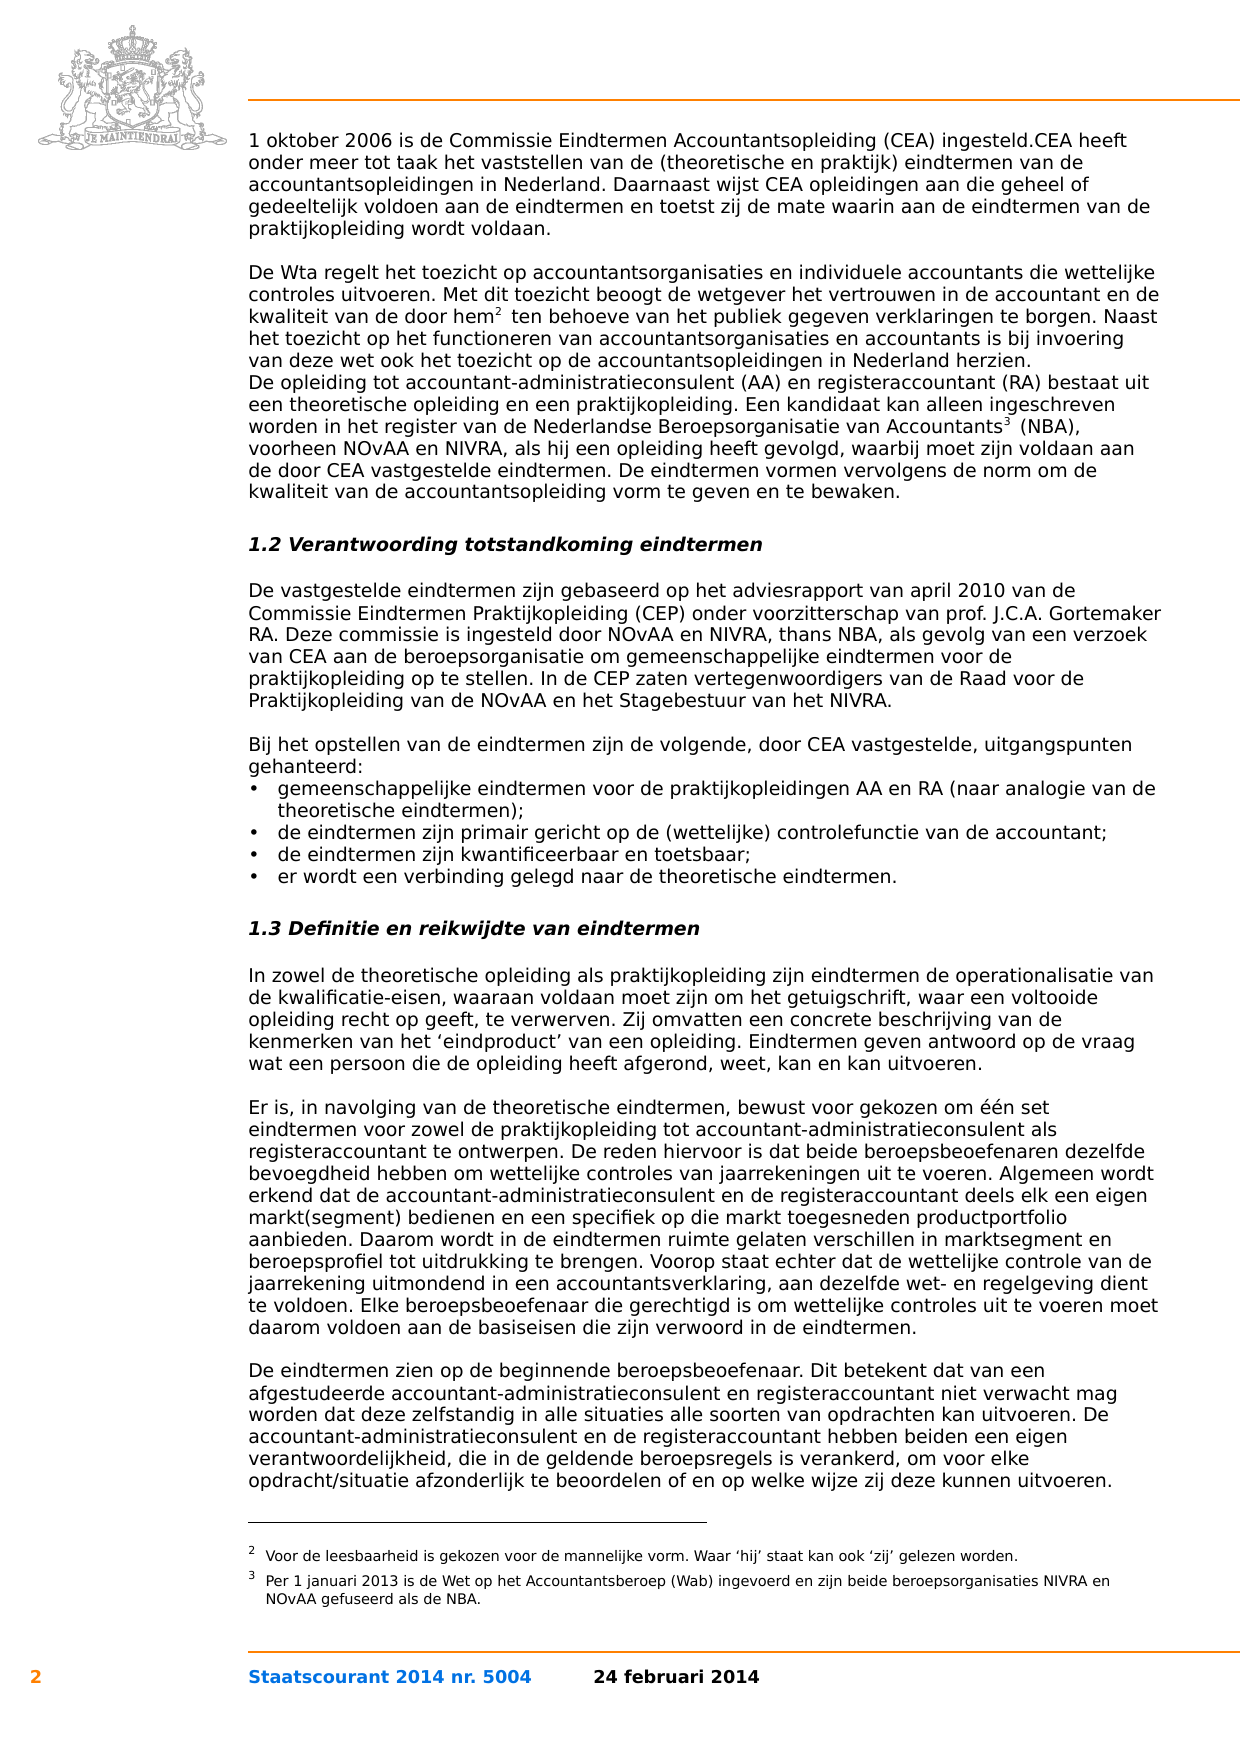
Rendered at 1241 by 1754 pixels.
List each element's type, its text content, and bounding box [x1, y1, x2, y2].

text De Wta regelt het toezicht op accountantsorganisaties en individuele accountants die wettelijke controles uitvoeren. Met dit toezicht beoogt de wetgever het vertrouwen in de accountant en de kwaliteit van de door hem ten behoeve van het publiek gegeven verklaringen te borgen. Naast het toezicht op het functioneren van accountantsorganisaties en accountants is bij invoering van deze wet ook het toezicht op de accountantsopleidingen in Nederland herzien. [248, 262, 1163, 372]
text In zowel de theoretische opleiding als praktijkopleiding zijn eindtermen de operationalisatie van de kwalificatie-eisen, waaraan voldaan moet zijn om het getuigschrift, waar een voltooide opleiding recht op geeft, te verwerven. Zij omvatten een concrete beschrijving van de kenmerken van het ‘eindproduct’ van een opleiding. Eindtermen geven antwoord op de vraag wat een persoon die de opleiding heeft afgerond, weet, kan en kan uitvoeren. [248, 965, 1163, 1075]
text Per 1 januari 2013 is de Wet op het Accountantsberoep (Wab) ingevoerd en zijn beide beroepsorganisaties NIVRA en NOvAA gefuseerd als de NBA. [248, 1569, 1163, 1608]
text Bij het opstellen van de eindtermen zijn de volgende, door CEA vastgestelde, uitgangspunten gehanteerd: [248, 734, 1163, 778]
text Er is, in navolging van de theoretische eindtermen, bewust voor gekozen om één set eindtermen voor zowel de praktijkopleiding tot accountant-administratieconsulent als registeraccountant te ontwerpen. De reden hiervoor is dat beide beroepsbeoefenaren dezelfde bevoegdheid hebben om wettelijke controles van jaarrekeningen uit te voeren. Algemeen wordt erkend dat de accountant-administratieconsulent en de registeraccountant deels elk een eigen markt(segment) bedienen en een specifiek op die markt toegesneden productportfolio aanbieden. Daarom wordt in de eindtermen ruimte gelaten verschillen in marktsegment en beroepsprofiel tot uitdrukking te brengen. Voorop staat echter dat de wettelijke controle van de jaarrekening uitmondend in een accountantsverklaring, aan dezelfde wet- en regelgeving dient te voldoen. Elke beroepsbeoefenaar die gerechtigd is om wettelijke controles uit te voeren moet daarom voldoen aan de basiseisen die zijn verwoord in de eindtermen. [248, 1097, 1163, 1338]
text Voor de leesbaarheid is gekozen voor de mannelijke vorm. Waar ‘hij’ staat kan ook ‘zij’ gelezen worden. [248, 1544, 1163, 1566]
text • de eindtermen zijn primair gericht op de (wettelijke) controlefunctie van de accountant; [248, 822, 1163, 844]
text • de eindtermen zijn kwantificeerbaar en toetsbaar; [248, 844, 1163, 866]
picture [38, 25, 227, 150]
text De opleiding tot accountant-administratieconsulent (AA) en registeraccountant (RA) bestaat uit een theoretische opleiding en een praktijkopleiding. Een kandidaat kan alleen ingeschreven worden in het register van de Nederlandse Beroepsorganisatie van Accountants (NBA), voorheen NOvAA en NIVRA, als hij een opleiding heeft gevolgd, waarbij moet zijn voldaan aan de door CEA vastgestelde eindtermen. De eindtermen vormen vervolgens de norm om de kwaliteit van de accountantsopleiding vorm te geven en te bewaken. [248, 372, 1163, 503]
text De vastgestelde eindtermen zijn gebaseerd op het adviesrapport van april 2010 van de Commissie Eindtermen Praktijkopleiding (CEP) onder voorzitterschap van prof. J.C.A. Gortemaker RA. Deze commissie is ingesteld door NOvAA en NIVRA, thans NBA, als gevolg van een verzoek van CEA aan de beroepsorganisatie om gemeenschappelijke eindtermen voor de praktijkopleiding op te stellen. In de CEP zaten vertegenwoordigers van de Raad voor de Praktijkopleiding van de NOvAA en het Stagebestuur van het NIVRA. [248, 580, 1163, 712]
text De eindtermen zien op de beginnende beroepsbeoefenaar. Dit betekent dat van een afgestudeerde accountant-administratieconsulent en registeraccountant niet verwacht mag worden dat deze zelfstandig in alle situaties alle soorten van opdrachten kan uitvoeren. De accountant-administratieconsulent en de registeraccountant hebben beiden een eigen verantwoordelijkheid, die in de geldende beroepsregels is verankerd, om voor elke opdracht/situatie afzonderlijk te beoordelen of en op welke wijze zij deze kunnen uitvoeren. [248, 1360, 1163, 1492]
text • gemeenschappelijke eindtermen voor de praktijkopleidingen AA en RA (naar analogie van de theoretische eindtermen); [248, 778, 1163, 822]
text • er wordt een verbinding gelegd naar de theoretische eindtermen. [248, 866, 1163, 888]
subtitle 1.2 Verantwoording totstandkoming eindtermen [248, 533, 1163, 555]
subtitle 1.3 Definitie en reikwijdte van eindtermen [248, 918, 1163, 940]
text 1 oktober 2006 is de Commissie Eindtermen Accountantsopleiding (CEA) ingesteld.CEA heeft onder meer tot taak het vaststellen van de (theoretische en praktijk) eindtermen van de accountantsopleidingen in Nederland. Daarnaast wijst CEA opleidingen aan die geheel of gedeeltelijk voldoen aan de eindtermen en toetst zij de mate waarin aan de eindtermen van de praktijkopleiding wordt voldaan. [248, 130, 1163, 240]
